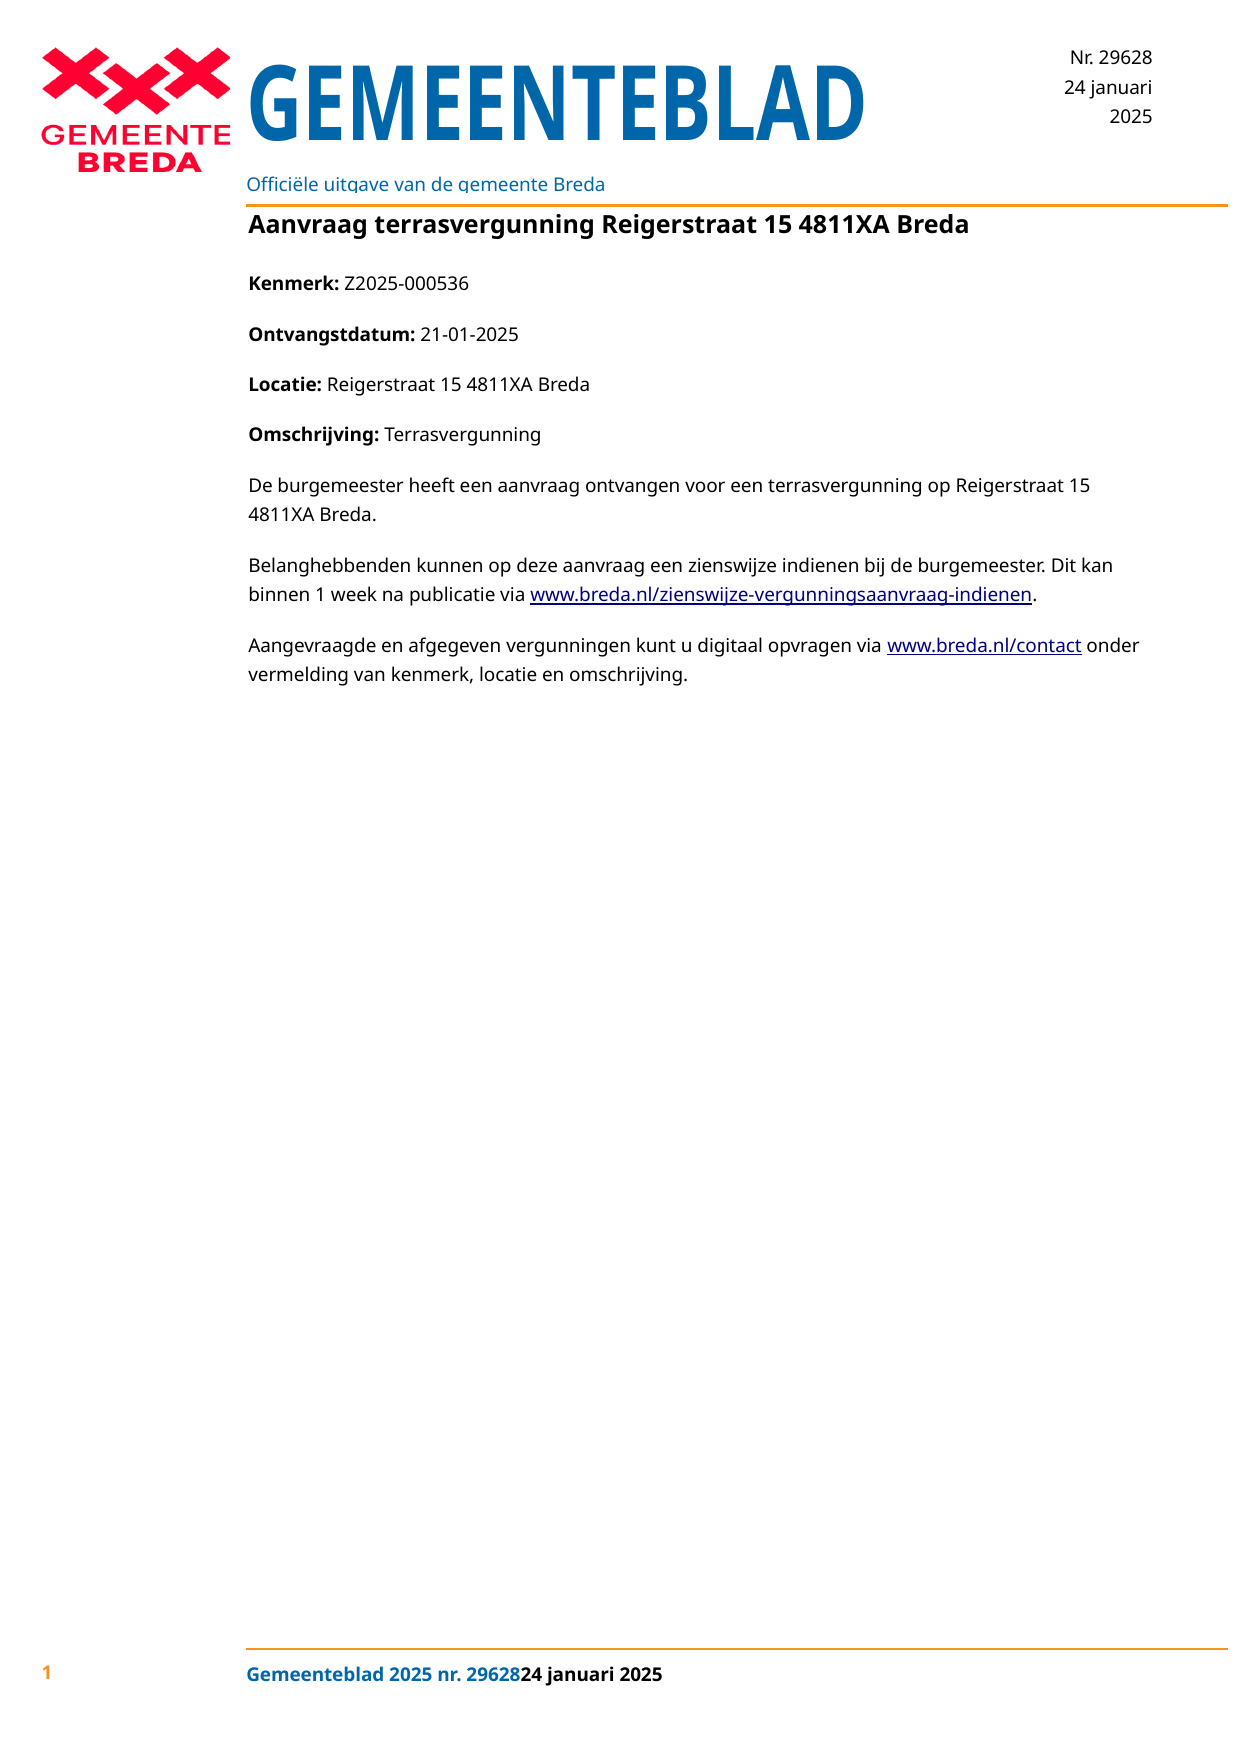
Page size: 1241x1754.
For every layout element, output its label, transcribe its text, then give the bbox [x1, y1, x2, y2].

text De burgemeester heeft een aanvraag ontvangen voor een terrasvergunning op Reigerstraat 15 4811XA Breda. [248, 472, 1152, 527]
text Aanvraag terrasvergunning Reigerstraat 15 4811XA Breda [248, 207, 1152, 241]
text Locatie: Reigerstraat 15 4811XA Breda [248, 371, 1152, 397]
text Ontvangstdatum: 21-01-2025 [248, 321, 1152, 346]
text Aangevraagde en afgegeven vergunningen kunt u digitaal opvragen via www.breda.nl/contact onder vermelding van kenmerk, locatie en omschrijving. [248, 632, 1152, 687]
text Kenmerk: Z2025-000536 [248, 270, 1152, 296]
picture [41, 47, 231, 172]
text Belanghebbenden kunnen op deze aanvraag een zienswijze indienen bij de burgemeester. Dit kan binnen 1 week na publicatie via www.breda.nl/zienswijze-vergunningsaanvraag-indienen. [248, 552, 1152, 607]
text Omschrijving: Terrasvergunning [248, 422, 1152, 447]
